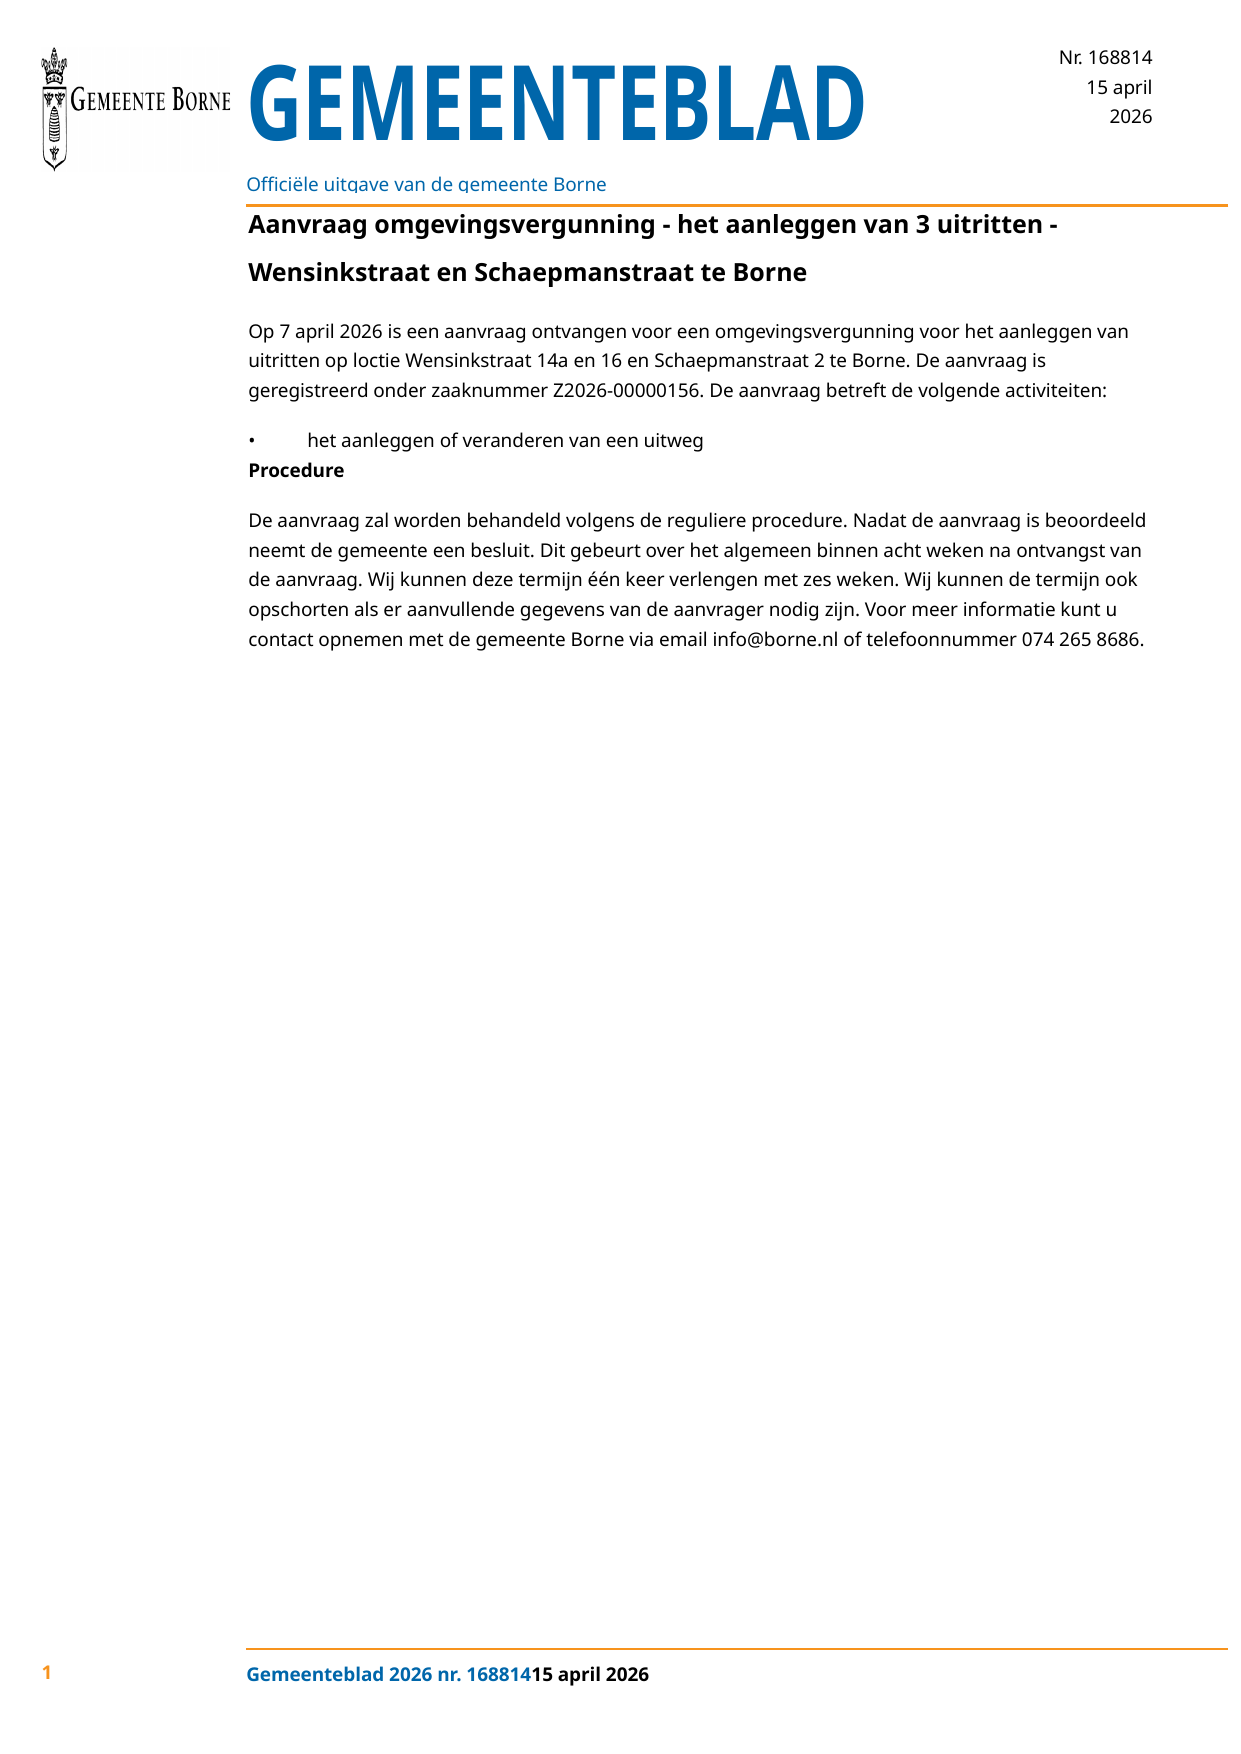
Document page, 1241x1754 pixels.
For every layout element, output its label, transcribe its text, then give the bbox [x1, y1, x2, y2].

text De aanvraag zal worden behandeld volgens de reguliere procedure. Nadat de aanvraag is beoordeeld neemt de gemeente een besluit. Dit gebeurt over het algemeen binnen acht weken na ontvangst van de aanvraag. Wij kunnen deze termijn één keer verlengen met zes weken. Wij kunnen de termijn ook opschorten als er aanvullende gegevens van de aanvrager nodig zijn. Voor meer informatie kunt u contact opnemen met de gemeente Borne via email info@borne.nl of telefoonnummer 074 265 8686. [248, 507, 1152, 652]
list het aanleggen of veranderen van een uitweg [248, 427, 1152, 453]
picture [41, 47, 231, 172]
text Op 7 april 2026 is een aanvraag ontvangen voor een omgevingsvergunning voor het aanleggen van uitritten op loctie Wensinkstraat 14a en 16 en Schaepmanstraat 2 te Borne. De aanvraag is geregistreerd onder zaaknummer Z2026-00000156. De aanvraag betreft de volgende activiteiten: [248, 318, 1152, 403]
text Aanvraag omgevingsvergunning - het aanleggen van 3 uitritten - Wensinkstraat en Schaepmanstraat te Borne [248, 207, 1152, 288]
text Procedure [248, 457, 1152, 483]
